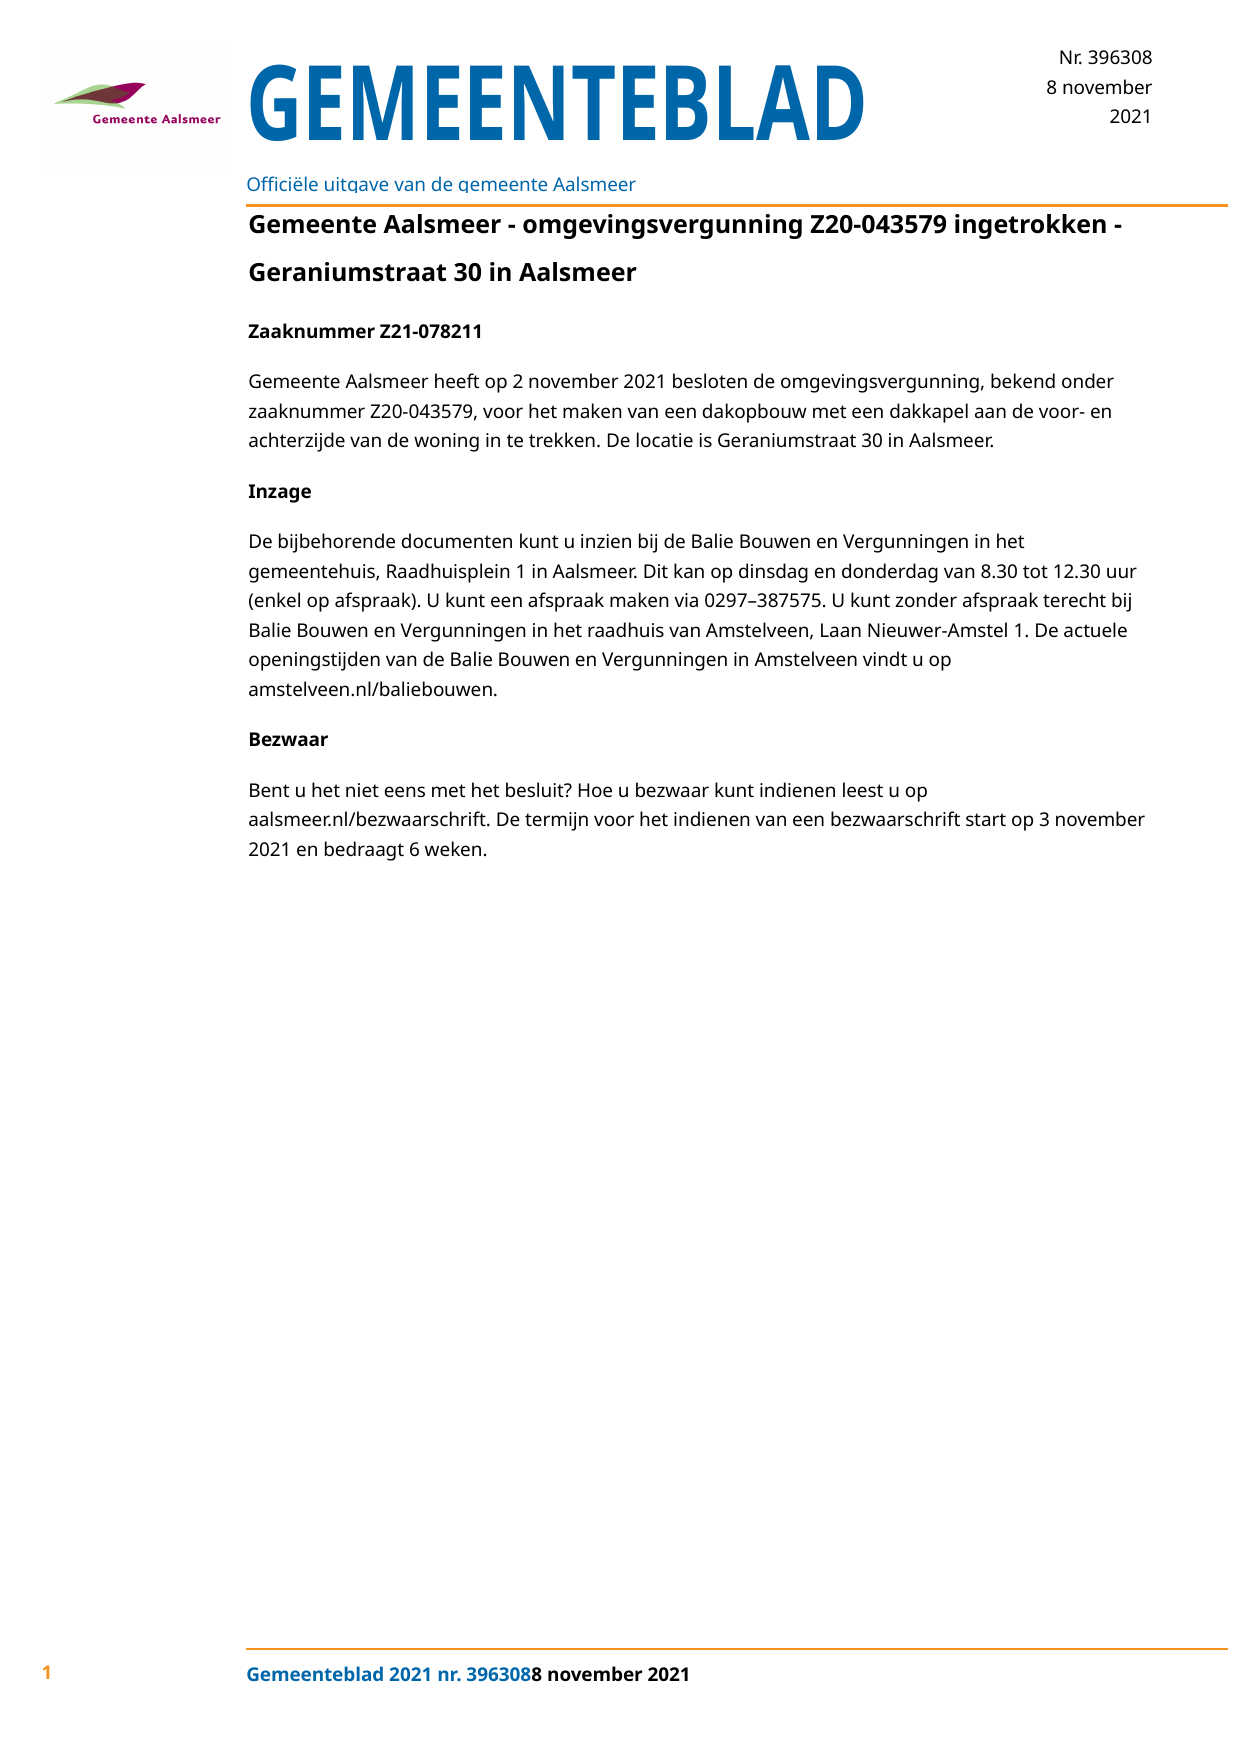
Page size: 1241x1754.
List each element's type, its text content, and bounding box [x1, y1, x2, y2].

text Bent u het niet eens met het besluit? Hoe u bezwaar kunt indienen leest u op aalsmeer.nl/bezwaarschrift. De termijn voor het indienen van een bezwaarschrift start op 3 november 2021 en bedraagt 6 weken. [248, 777, 1152, 862]
text Zaaknummer Z21-078211 [248, 318, 1152, 344]
text Gemeente Aalsmeer - omgevingsvergunning Z20-043579 ingetrokken - Geraniumstraat 30 in Aalsmeer [248, 207, 1152, 288]
text Inzage [248, 478, 1152, 504]
text Gemeente Aalsmeer heeft op 2 november 2021 besloten de omgevingsvergunning, bekend onder zaaknummer Z20-043579, voor het maken van een dakopbouw met een dakkapel aan de voor- en achterzijde van de woning in te trekken. De locatie is Geraniumstraat 30 in Aalsmeer. [248, 368, 1152, 453]
picture [41, 47, 231, 172]
text Bezwaar [248, 727, 1152, 752]
text De bijbehorende documenten kunt u inzien bij de Balie Bouwen en Vergunningen in het gemeentehuis, Raadhuisplein 1 in Aalsmeer. Dit kan op dinsdag en donderdag van 8.30 tot 12.30 uur (enkel op afspraak). U kunt een afspraak maken via 0297–387575. U kunt zonder afspraak terecht bij Balie Bouwen en Vergunningen in het raadhuis van Amstelveen, Laan Nieuwer-Amstel 1. De actuele openingstijden van de Balie Bouwen en Vergunningen in Amstelveen vindt u op amstelveen.nl/baliebouwen. [248, 528, 1152, 702]
